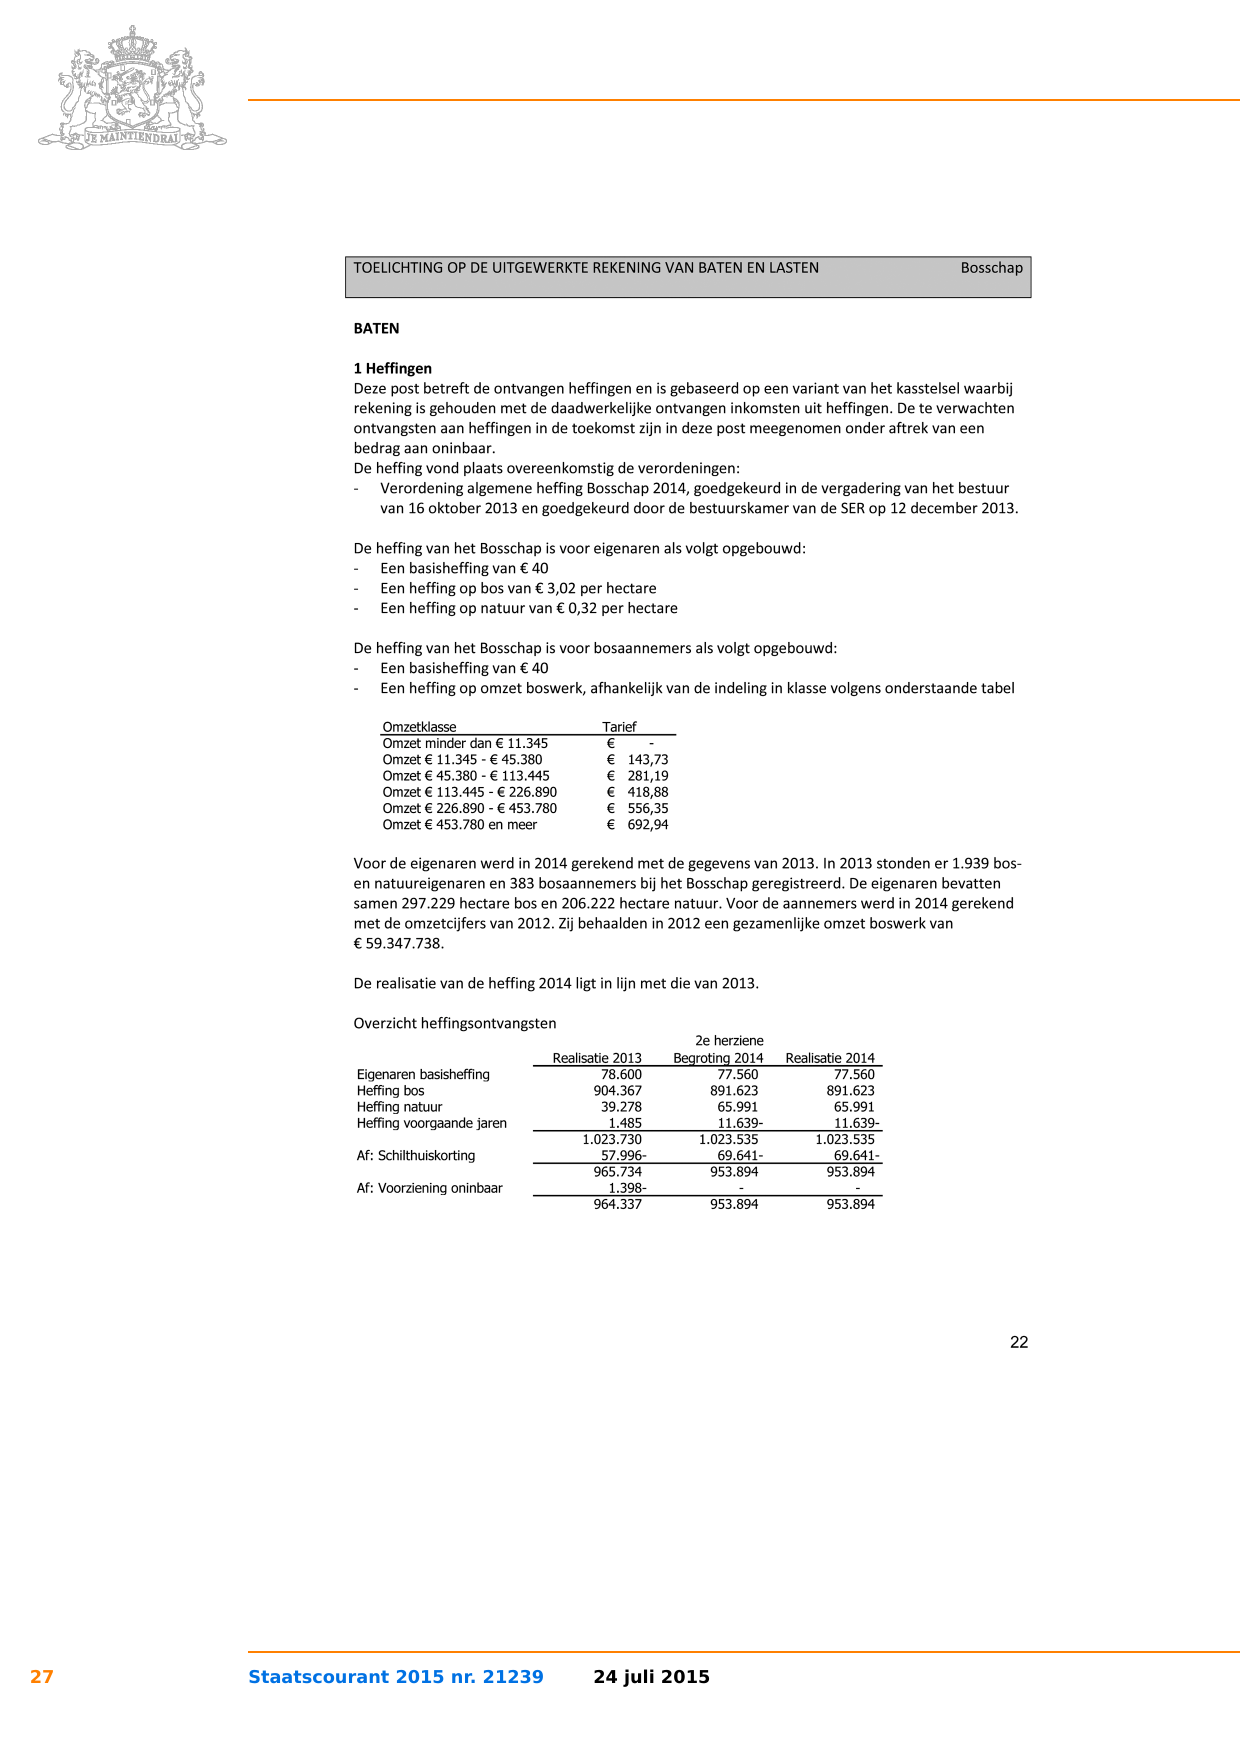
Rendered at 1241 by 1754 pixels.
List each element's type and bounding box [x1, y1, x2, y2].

picture [248, 151, 1134, 1404]
picture [38, 25, 227, 150]
